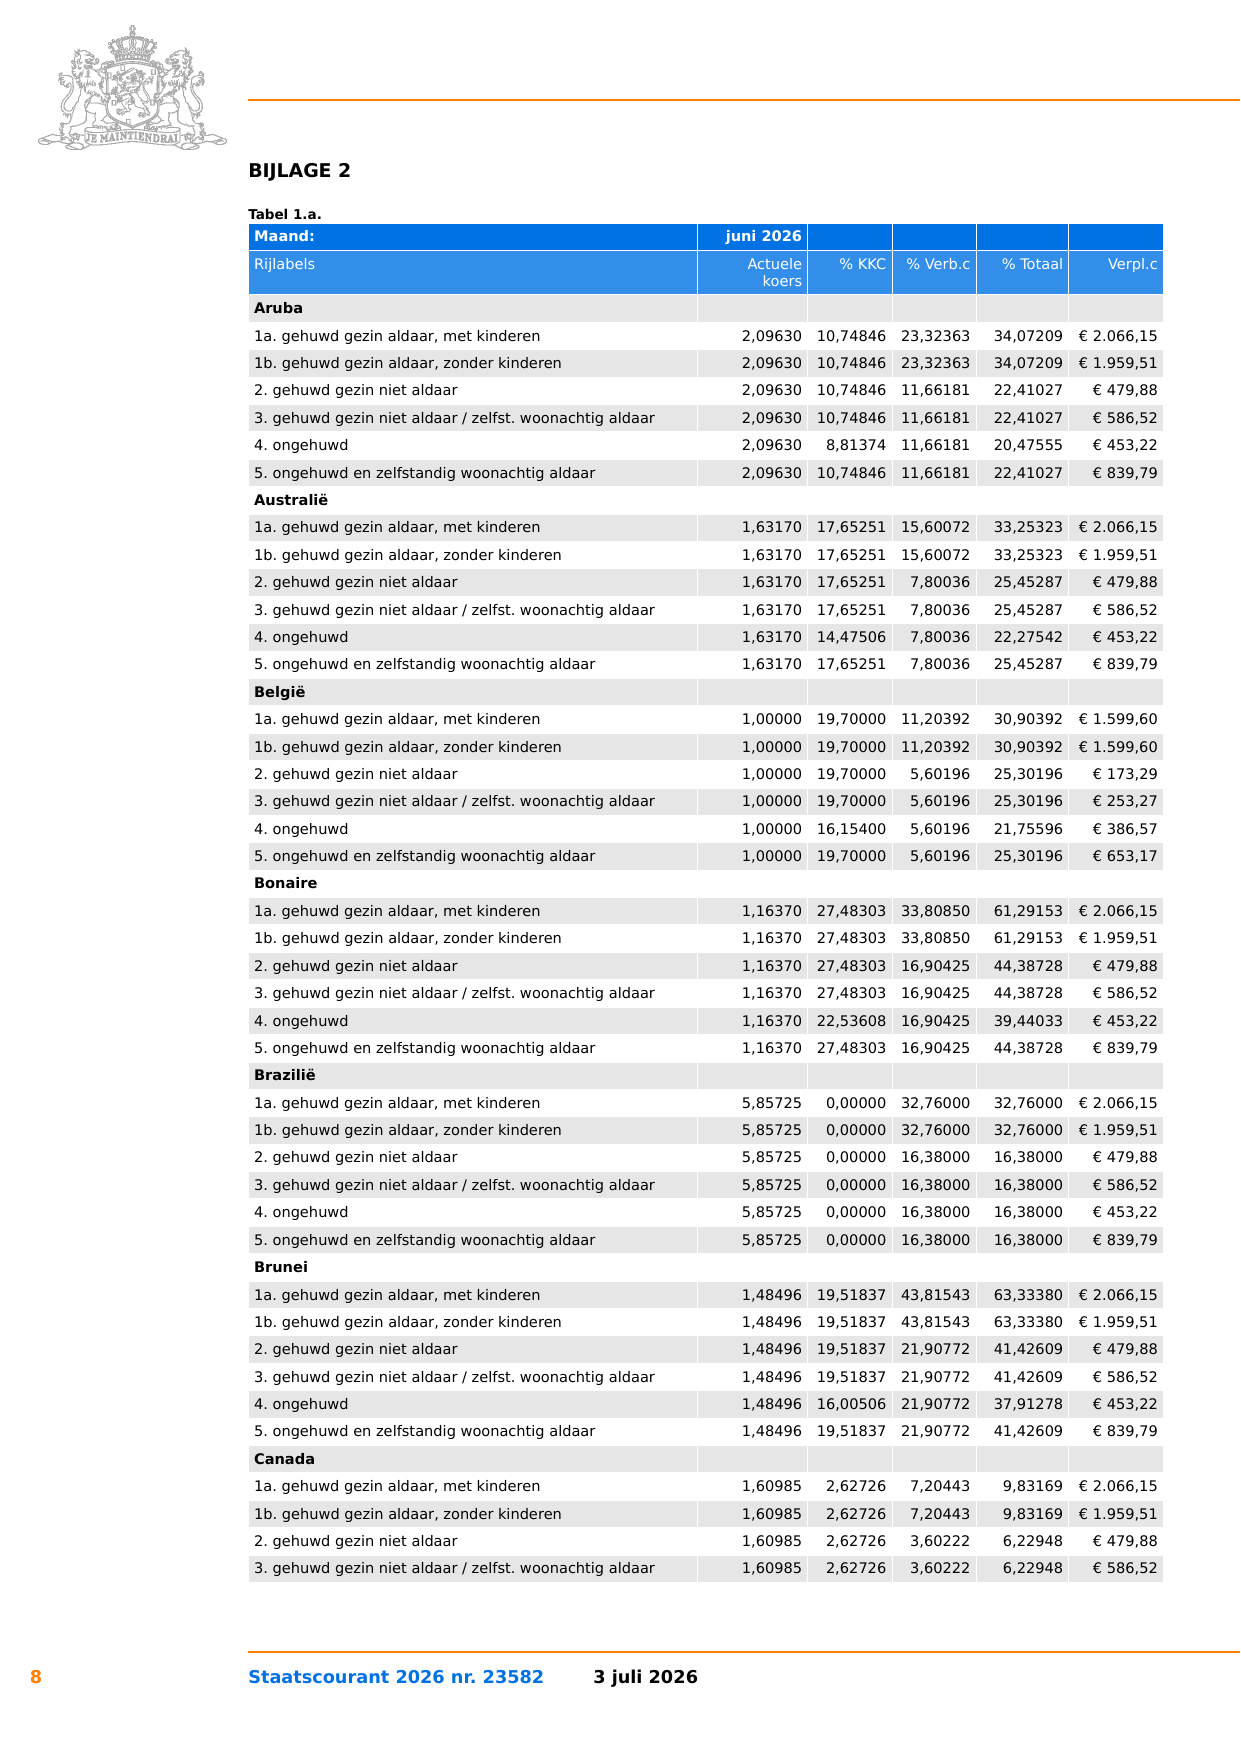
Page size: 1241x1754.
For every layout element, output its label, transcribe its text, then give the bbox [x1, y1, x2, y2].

table_cell 25,45287 [977, 597, 1068, 623]
table_cell [1069, 1063, 1163, 1089]
table_cell 44,38728 [977, 1035, 1068, 1061]
table_cell 32,76000 [977, 1117, 1068, 1144]
table_cell 41,42609 [977, 1336, 1068, 1363]
table_cell 0,00000 [808, 1200, 892, 1226]
table_cell 3,60222 [893, 1528, 976, 1554]
table_cell 21,90772 [893, 1391, 976, 1418]
table_cell % Verb.c [893, 251, 976, 294]
table_cell 5,85725 [698, 1090, 807, 1116]
table_cell 10,74846 [808, 405, 892, 431]
table_cell 7,80036 [893, 569, 976, 596]
table_cell 43,81543 [893, 1309, 976, 1335]
table_cell 11,66181 [893, 405, 976, 431]
table_cell 25,45287 [977, 652, 1068, 678]
table_cell 4. ongehuwd [249, 1008, 697, 1034]
table_cell 23,32363 [893, 350, 976, 377]
table_cell 19,51837 [808, 1309, 892, 1335]
table_cell 5. ongehuwd en zelfstandig woonachtig aldaar [249, 1035, 697, 1061]
table_cell [698, 679, 807, 705]
table_cell Bonaire [249, 871, 697, 897]
table_cell 25,45287 [977, 569, 1068, 596]
table_cell 1,60985 [698, 1528, 807, 1554]
table_cell 21,90772 [893, 1364, 976, 1390]
table_cell 2,09630 [698, 378, 807, 404]
table_cell 11,66181 [893, 378, 976, 404]
table_cell 5,60196 [893, 816, 976, 842]
subtitle BIJLAGE 2 [248, 160, 1163, 182]
table_cell [893, 487, 976, 513]
table_cell € 479,88 [1069, 953, 1163, 979]
table_cell 1,00000 [698, 789, 807, 815]
table_cell 3. gehuwd gezin niet aldaar / zelfst. woonachtig aldaar [249, 1172, 697, 1198]
table_cell 16,38000 [893, 1200, 976, 1226]
table_cell 5,60196 [893, 761, 976, 787]
table_cell 2. gehuwd gezin niet aldaar [249, 1528, 697, 1554]
table_cell 19,70000 [808, 706, 892, 733]
table_cell 11,66181 [893, 460, 976, 486]
table_cell 34,07209 [977, 323, 1068, 349]
table_cell 0,00000 [808, 1227, 892, 1253]
table_cell 16,90425 [893, 953, 976, 979]
table_cell 17,65251 [808, 652, 892, 678]
table_cell 17,65251 [808, 569, 892, 596]
table_cell 4. ongehuwd [249, 1391, 697, 1418]
table_cell 27,48303 [808, 980, 892, 1007]
table_cell [977, 871, 1068, 897]
table_cell 63,33380 [977, 1309, 1068, 1335]
table_cell 33,25323 [977, 515, 1068, 541]
table_cell 3,60222 [893, 1556, 976, 1582]
table_cell € 1.959,51 [1069, 1309, 1163, 1335]
table_cell Brunei [249, 1254, 697, 1281]
table_cell [977, 295, 1068, 322]
table_cell 3. gehuwd gezin niet aldaar / zelfst. woonachtig aldaar [249, 405, 697, 431]
table_cell € 1.599,60 [1069, 734, 1163, 760]
table_cell € 2.066,15 [1069, 515, 1163, 541]
table_cell 19,70000 [808, 734, 892, 760]
table_cell [977, 679, 1068, 705]
table_cell 16,38000 [893, 1172, 976, 1198]
table_cell 19,51837 [808, 1364, 892, 1390]
table_cell 1,63170 [698, 624, 807, 651]
table_cell 16,90425 [893, 1035, 976, 1061]
table_cell 22,41027 [977, 405, 1068, 431]
table_cell 1,48496 [698, 1336, 807, 1363]
table_cell 44,38728 [977, 953, 1068, 979]
table_cell [808, 1063, 892, 1089]
table_cell 2. gehuwd gezin niet aldaar [249, 1145, 697, 1171]
table_cell 14,47506 [808, 624, 892, 651]
table_cell 2,09630 [698, 460, 807, 486]
table_cell 15,60072 [893, 542, 976, 568]
table_cell 19,70000 [808, 789, 892, 815]
table_cell 20,47555 [977, 433, 1068, 459]
table_cell 1,63170 [698, 569, 807, 596]
table_cell Verpl.c [1069, 251, 1163, 294]
table_cell [808, 871, 892, 897]
table_cell 41,42609 [977, 1419, 1068, 1445]
table_cell € 479,88 [1069, 569, 1163, 596]
table_cell 1a. gehuwd gezin aldaar, met kinderen [249, 1474, 697, 1500]
table_cell 6,22948 [977, 1528, 1068, 1554]
table_cell 1,16370 [698, 926, 807, 952]
table_cell [698, 1063, 807, 1089]
table_cell 10,74846 [808, 323, 892, 349]
table_cell Maand: [249, 224, 697, 250]
table_cell € 586,52 [1069, 1172, 1163, 1198]
table_cell 1b. gehuwd gezin aldaar, zonder kinderen [249, 1309, 697, 1335]
table_cell 34,07209 [977, 350, 1068, 377]
table_cell 8,81374 [808, 433, 892, 459]
table_cell € 1.599,60 [1069, 706, 1163, 733]
table_cell 2. gehuwd gezin niet aldaar [249, 569, 697, 596]
table_cell België [249, 679, 697, 705]
table_cell 1,16370 [698, 898, 807, 924]
table_cell 19,51837 [808, 1419, 892, 1445]
table_cell Aruba [249, 295, 697, 322]
table_cell € 1.959,51 [1069, 926, 1163, 952]
table_cell Brazilië [249, 1063, 697, 1089]
table_cell 1,60985 [698, 1474, 807, 1500]
table_cell 5,60196 [893, 843, 976, 870]
table_cell 16,38000 [977, 1172, 1068, 1198]
table_cell € 479,88 [1069, 1145, 1163, 1171]
table_cell 1,00000 [698, 734, 807, 760]
table_cell 1,16370 [698, 953, 807, 979]
table_cell 2,09630 [698, 405, 807, 431]
table_cell [893, 1446, 976, 1472]
table_cell 1,63170 [698, 542, 807, 568]
table_cell [698, 487, 807, 513]
table_cell 33,80850 [893, 926, 976, 952]
table_cell € 479,88 [1069, 1336, 1163, 1363]
table_cell 2. gehuwd gezin niet aldaar [249, 378, 697, 404]
table_cell [808, 487, 892, 513]
table_cell 10,74846 [808, 378, 892, 404]
table_cell 5,85725 [698, 1172, 807, 1198]
table_cell € 453,22 [1069, 624, 1163, 651]
table_cell 4. ongehuwd [249, 1200, 697, 1226]
table_cell 1a. gehuwd gezin aldaar, met kinderen [249, 1090, 697, 1116]
table_cell 27,48303 [808, 1035, 892, 1061]
table_cell 61,29153 [977, 926, 1068, 952]
table_cell 1,00000 [698, 843, 807, 870]
table_cell 2,62726 [808, 1556, 892, 1582]
table_cell 30,90392 [977, 706, 1068, 733]
table_cell € 2.066,15 [1069, 898, 1163, 924]
table_cell 22,41027 [977, 378, 1068, 404]
table_cell 1b. gehuwd gezin aldaar, zonder kinderen [249, 1117, 697, 1144]
table_cell 1,48496 [698, 1364, 807, 1390]
table_cell € 586,52 [1069, 1556, 1163, 1582]
table_cell 16,90425 [893, 980, 976, 1007]
table_cell 5,85725 [698, 1117, 807, 1144]
table_cell 5,85725 [698, 1145, 807, 1171]
table_cell [808, 1446, 892, 1472]
table_cell 7,80036 [893, 624, 976, 651]
table_cell 4. ongehuwd [249, 624, 697, 651]
table_cell € 586,52 [1069, 1364, 1163, 1390]
table_cell 22,41027 [977, 460, 1068, 486]
table_cell € 2.066,15 [1069, 1090, 1163, 1116]
table_cell [808, 295, 892, 322]
table_cell € 453,22 [1069, 1008, 1163, 1034]
table_cell [1069, 1446, 1163, 1472]
table_cell € 839,79 [1069, 652, 1163, 678]
table_cell 27,48303 [808, 898, 892, 924]
table_cell 3. gehuwd gezin niet aldaar / zelfst. woonachtig aldaar [249, 789, 697, 815]
table_cell 32,76000 [893, 1090, 976, 1116]
table_cell 0,00000 [808, 1117, 892, 1144]
table_cell 2,62726 [808, 1474, 892, 1500]
table_cell 2,09630 [698, 350, 807, 377]
table_cell % Totaal [977, 251, 1068, 294]
table_cell € 586,52 [1069, 597, 1163, 623]
table_cell 10,74846 [808, 350, 892, 377]
picture [38, 25, 227, 150]
table_cell 11,20392 [893, 706, 976, 733]
table_cell % KKC [808, 251, 892, 294]
table_cell Rijlabels [249, 251, 697, 294]
table_cell 2,62726 [808, 1528, 892, 1554]
table_cell € 1.959,51 [1069, 542, 1163, 568]
table_cell [977, 487, 1068, 513]
table_cell 15,60072 [893, 515, 976, 541]
table_cell 43,81543 [893, 1282, 976, 1308]
table_cell € 453,22 [1069, 1200, 1163, 1226]
table_cell 21,90772 [893, 1336, 976, 1363]
table_cell 1b. gehuwd gezin aldaar, zonder kinderen [249, 542, 697, 568]
table_cell 5,85725 [698, 1227, 807, 1253]
table_cell 25,30196 [977, 789, 1068, 815]
table_cell [893, 1254, 976, 1281]
table_cell 7,20443 [893, 1501, 976, 1527]
table_cell 1,60985 [698, 1556, 807, 1582]
table_cell [808, 1254, 892, 1281]
table_cell 1,60985 [698, 1501, 807, 1527]
table_cell [698, 295, 807, 322]
table_cell € 653,17 [1069, 843, 1163, 870]
table_cell 25,30196 [977, 843, 1068, 870]
table_cell 7,20443 [893, 1474, 976, 1500]
table_cell [808, 679, 892, 705]
table_cell € 1.959,51 [1069, 1501, 1163, 1527]
table_cell 33,25323 [977, 542, 1068, 568]
table_cell [698, 1446, 807, 1472]
table_cell 37,91278 [977, 1391, 1068, 1418]
table_cell 1a. gehuwd gezin aldaar, met kinderen [249, 323, 697, 349]
table_cell 2,09630 [698, 433, 807, 459]
table_cell 3. gehuwd gezin niet aldaar / zelfst. woonachtig aldaar [249, 1364, 697, 1390]
table_cell € 386,57 [1069, 816, 1163, 842]
table_cell [893, 1063, 976, 1089]
table_cell Actuele koers [698, 251, 807, 294]
table_cell 0,00000 [808, 1172, 892, 1198]
table_cell 2,09630 [698, 323, 807, 349]
table_cell € 586,52 [1069, 405, 1163, 431]
table_cell 16,00506 [808, 1391, 892, 1418]
table_cell 9,83169 [977, 1501, 1068, 1527]
table_cell 4. ongehuwd [249, 816, 697, 842]
table_cell € 586,52 [1069, 980, 1163, 1007]
table_cell € 2.066,15 [1069, 1282, 1163, 1308]
table_cell 1,48496 [698, 1309, 807, 1335]
table_cell 44,38728 [977, 980, 1068, 1007]
table_cell 3. gehuwd gezin niet aldaar / zelfst. woonachtig aldaar [249, 1556, 697, 1582]
table_cell 22,27542 [977, 624, 1068, 651]
table_cell 10,74846 [808, 460, 892, 486]
table_cell [1069, 871, 1163, 897]
table_cell Australië [249, 487, 697, 513]
table_cell 7,80036 [893, 652, 976, 678]
table_cell 33,80850 [893, 898, 976, 924]
table_cell 1,16370 [698, 1008, 807, 1034]
table_cell [893, 871, 976, 897]
table_cell 16,15400 [808, 816, 892, 842]
table_cell 1,00000 [698, 816, 807, 842]
table_cell 27,48303 [808, 953, 892, 979]
table_cell 30,90392 [977, 734, 1068, 760]
table_cell 5. ongehuwd en zelfstandig woonachtig aldaar [249, 652, 697, 678]
table_cell 16,38000 [977, 1227, 1068, 1253]
table_cell 1,63170 [698, 652, 807, 678]
table_cell [698, 871, 807, 897]
table_cell 11,66181 [893, 433, 976, 459]
table_cell juni 2026 [698, 224, 807, 250]
table_cell 16,90425 [893, 1008, 976, 1034]
table_cell 5. ongehuwd en zelfstandig woonachtig aldaar [249, 843, 697, 870]
table_cell € 479,88 [1069, 378, 1163, 404]
table_cell 1,16370 [698, 980, 807, 1007]
table_cell [1069, 679, 1163, 705]
table_cell [893, 224, 976, 250]
table_cell 3. gehuwd gezin niet aldaar / zelfst. woonachtig aldaar [249, 980, 697, 1007]
table_cell € 839,79 [1069, 1035, 1163, 1061]
table_cell € 1.959,51 [1069, 350, 1163, 377]
table_cell 1,00000 [698, 761, 807, 787]
table_cell 16,38000 [977, 1200, 1068, 1226]
table_cell 17,65251 [808, 542, 892, 568]
table_cell 22,53608 [808, 1008, 892, 1034]
table_cell 1a. gehuwd gezin aldaar, met kinderen [249, 898, 697, 924]
table_cell 21,90772 [893, 1419, 976, 1445]
table_cell [977, 1063, 1068, 1089]
table_cell 2. gehuwd gezin niet aldaar [249, 1336, 697, 1363]
table_cell 1a. gehuwd gezin aldaar, met kinderen [249, 706, 697, 733]
table_cell 61,29153 [977, 898, 1068, 924]
table_cell 0,00000 [808, 1145, 892, 1171]
table_cell 16,38000 [893, 1227, 976, 1253]
table_cell 1,48496 [698, 1419, 807, 1445]
table_cell [698, 1254, 807, 1281]
table_cell 3. gehuwd gezin niet aldaar / zelfst. woonachtig aldaar [249, 597, 697, 623]
table_cell [977, 1254, 1068, 1281]
table_cell 25,30196 [977, 761, 1068, 787]
table_cell 19,70000 [808, 843, 892, 870]
table_cell 21,75596 [977, 816, 1068, 842]
table_cell 0,00000 [808, 1090, 892, 1116]
table_cell 1b. gehuwd gezin aldaar, zonder kinderen [249, 350, 697, 377]
table_cell 16,38000 [893, 1145, 976, 1171]
table_cell 5. ongehuwd en zelfstandig woonachtig aldaar [249, 1419, 697, 1445]
table_cell Canada [249, 1446, 697, 1472]
table_cell 9,83169 [977, 1474, 1068, 1500]
table_cell 5,85725 [698, 1200, 807, 1226]
table_cell 63,33380 [977, 1282, 1068, 1308]
table_cell € 839,79 [1069, 460, 1163, 486]
table_cell 1,16370 [698, 1035, 807, 1061]
table_cell [977, 224, 1068, 250]
table_cell 1b. gehuwd gezin aldaar, zonder kinderen [249, 1501, 697, 1527]
table_cell 39,44033 [977, 1008, 1068, 1034]
table_cell € 2.066,15 [1069, 323, 1163, 349]
table_cell 4. ongehuwd [249, 433, 697, 459]
table_cell € 453,22 [1069, 433, 1163, 459]
table_cell € 479,88 [1069, 1528, 1163, 1554]
table_cell 19,51837 [808, 1336, 892, 1363]
table_cell € 453,22 [1069, 1391, 1163, 1418]
table_cell 1,48496 [698, 1391, 807, 1418]
table_cell 7,80036 [893, 597, 976, 623]
table_header Tabel 1.a. [248, 207, 1163, 223]
table_cell 1a. gehuwd gezin aldaar, met kinderen [249, 515, 697, 541]
table_cell 32,76000 [893, 1117, 976, 1144]
table_cell [808, 224, 892, 250]
table_cell 2,62726 [808, 1501, 892, 1527]
table_cell € 839,79 [1069, 1419, 1163, 1445]
table_cell € 839,79 [1069, 1227, 1163, 1253]
table_cell 1,48496 [698, 1282, 807, 1308]
table_cell 1,63170 [698, 515, 807, 541]
table_cell 6,22948 [977, 1556, 1068, 1582]
table_cell 32,76000 [977, 1090, 1068, 1116]
table_cell 41,42609 [977, 1364, 1068, 1390]
table_cell 1a. gehuwd gezin aldaar, met kinderen [249, 1282, 697, 1308]
table_cell [893, 295, 976, 322]
table_cell € 1.959,51 [1069, 1117, 1163, 1144]
table_cell [893, 679, 976, 705]
table_cell 1,00000 [698, 706, 807, 733]
table_cell [1069, 224, 1163, 250]
table_cell 23,32363 [893, 323, 976, 349]
table_cell 5,60196 [893, 789, 976, 815]
table_cell 19,51837 [808, 1282, 892, 1308]
table_cell 19,70000 [808, 761, 892, 787]
table_cell 1b. gehuwd gezin aldaar, zonder kinderen [249, 734, 697, 760]
table_cell 2. gehuwd gezin niet aldaar [249, 953, 697, 979]
table_cell € 253,27 [1069, 789, 1163, 815]
table_cell 5. ongehuwd en zelfstandig woonachtig aldaar [249, 1227, 697, 1253]
table_cell € 2.066,15 [1069, 1474, 1163, 1500]
table_cell 17,65251 [808, 515, 892, 541]
table_cell [1069, 1254, 1163, 1281]
table_cell 1,63170 [698, 597, 807, 623]
table_cell 27,48303 [808, 926, 892, 952]
table_cell [977, 1446, 1068, 1472]
table_cell 17,65251 [808, 597, 892, 623]
table_cell 16,38000 [977, 1145, 1068, 1171]
table_cell 11,20392 [893, 734, 976, 760]
table_cell € 173,29 [1069, 761, 1163, 787]
table_cell [1069, 487, 1163, 513]
table_cell 1b. gehuwd gezin aldaar, zonder kinderen [249, 926, 697, 952]
table_cell 5. ongehuwd en zelfstandig woonachtig aldaar [249, 460, 697, 486]
table_cell [1069, 295, 1163, 322]
table_cell 2. gehuwd gezin niet aldaar [249, 761, 697, 787]
